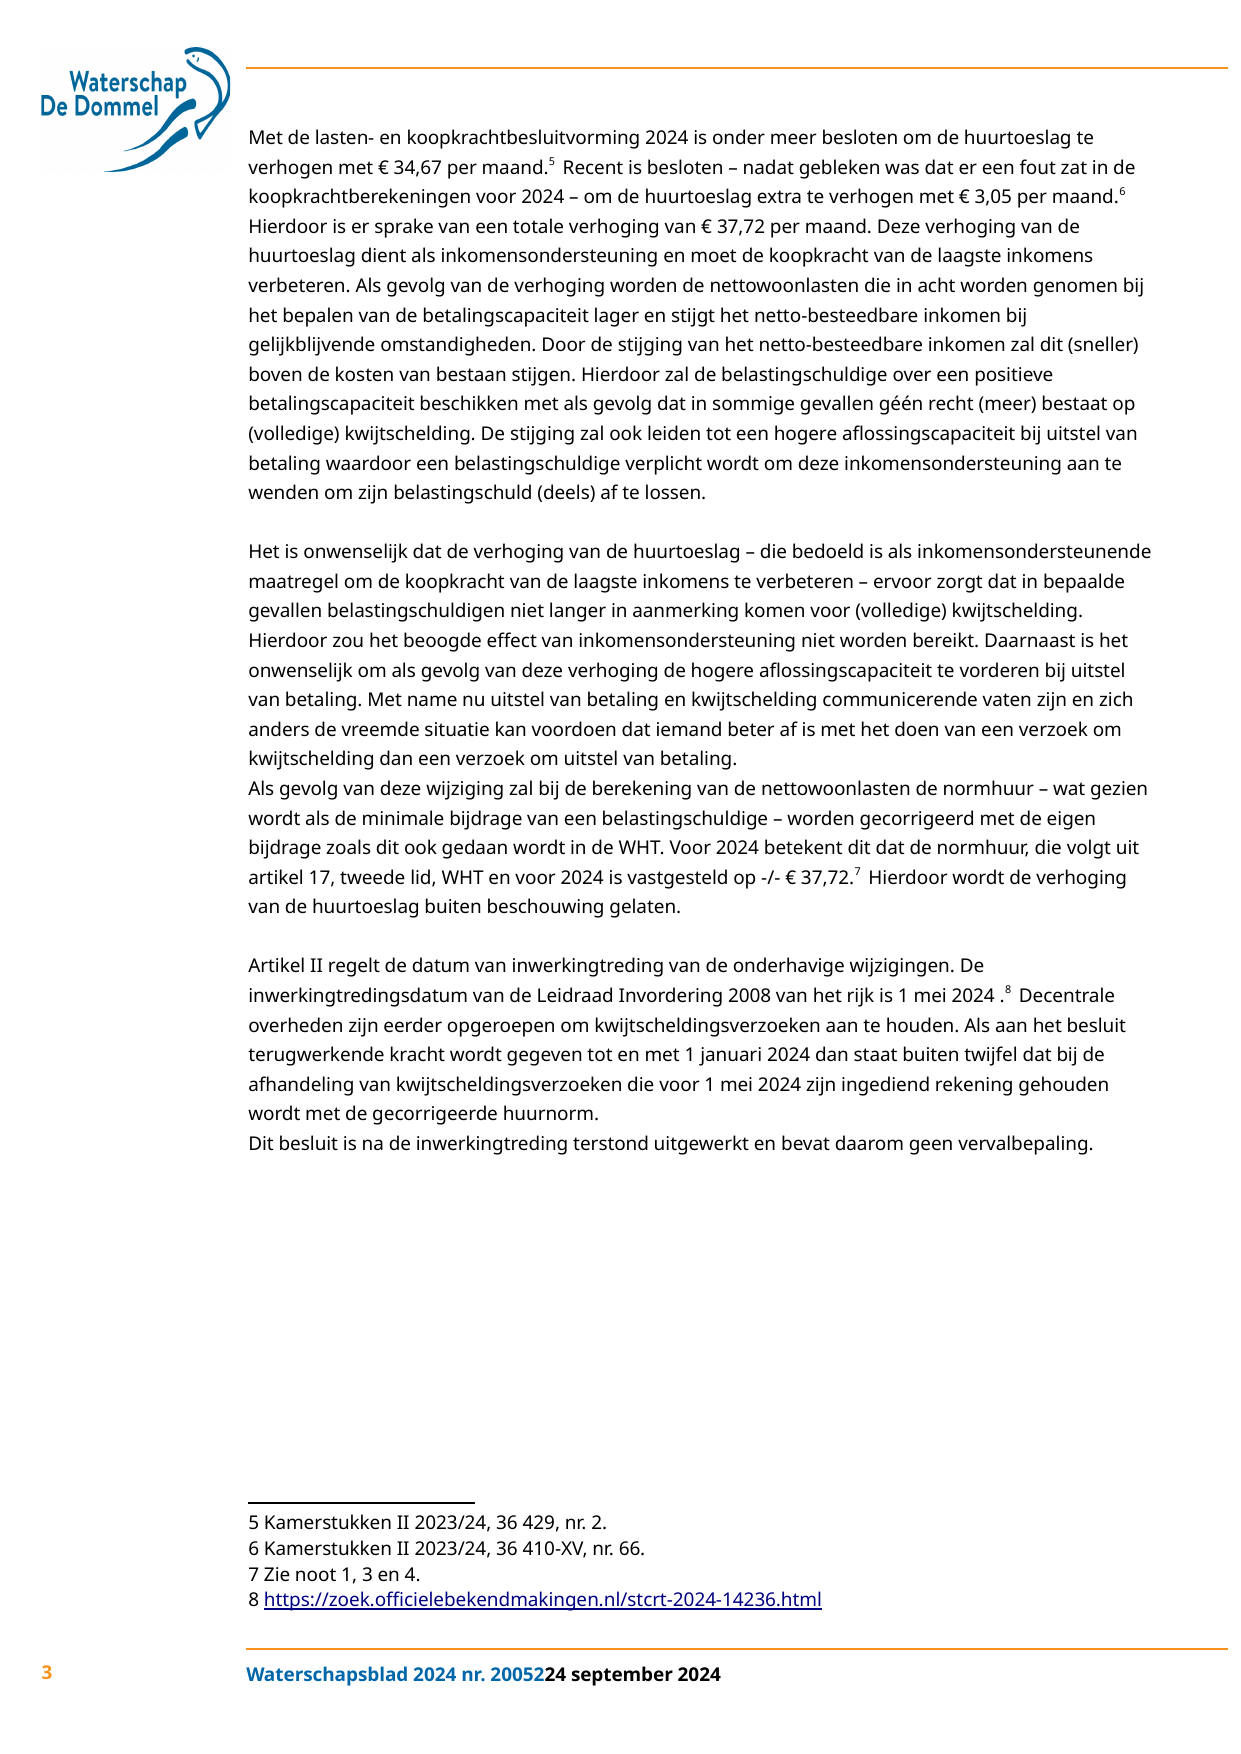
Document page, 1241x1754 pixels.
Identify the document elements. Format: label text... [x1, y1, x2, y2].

text Kamerstukken II 2023/24, 36 410-XV, nr. 66. [248, 1535, 1152, 1561]
text Zie noot 1, 3 en 4. [248, 1561, 1152, 1586]
text Kamerstukken II 2023/24, 36 429, nr. 2. [248, 1509, 1152, 1535]
picture [204, 47, 231, 76]
text Dit besluit is na de inwerkingtreding terstond uitgewerkt en bevat daarom geen vervalbepaling. [248, 1130, 1152, 1156]
text Als gevolg van deze wijziging zal bij de berekening van de nettowoonlasten de normhuur – wat gezien wordt als de minimale bijdrage van een belastingschuldige – worden gecorrigeerd met de eigen bijdrage zoals dit ook gedaan wordt in de WHT. Voor 2024 betekent dit dat de normhuur, die volgt uit artikel 17, tweede lid, WHT en voor 2024 is vastgesteld op -/- € 37,72. Hierdoor wordt de verhoging van de huurtoeslag buiten beschouwing gelaten. [248, 775, 1152, 919]
picture [45, 99, 51, 111]
picture [198, 118, 210, 131]
text Met de lasten- en koopkrachtbesluitvorming 2024 is onder meer besloten om de huurtoeslag te verhogen met € 34,67 per maand. Recent is besloten – nadat gebleken was dat er een fout zat in de koopkrachtberekeningen voor 2024 – om de huurtoeslag extra te verhogen met € 3,05 per maand. Hierdoor is er sprake van een totale verhoging van € 37,72 per maand. Deze verhoging van de huurtoeslag dient als inkomensondersteuning en moet de koopkracht van de laagste inkomens verbeteren. Als gevolg van de verhoging worden de nettowoonlasten die in acht worden genomen bij het bepalen van de betalingscapaciteit lager en stijgt het netto-besteedbare inkomen bij gelijkblijvende omstandigheden. Door de stijging van het netto-besteedbare inkomen zal dit (sneller) boven de kosten van bestaan stijgen. Hierdoor zal de belastingschuldige over een positieve betalingscapaciteit beschikken met als gevolg dat in sommige gevallen géén recht (meer) bestaat op (volledige) kwijtschelding. De stijging zal ook leiden tot een hogere aflossingscapaciteit bij uitstel van betaling waardoor een belastingschuldige verplicht wordt om deze inkomensondersteuning aan te wenden om zijn belastingschuld (deels) af te lossen. [248, 124, 1152, 505]
text Artikel II regelt de datum van inwerkingtreding van de onderhavige wijzigingen. De inwerkingtredingsdatum van de Leidraad Invordering 2008 van het rijk is 1 mei 2024 . Decentrale overheden zijn eerder opgeroepen om kwijtscheldingsverzoeken aan te houden. Als aan het besluit terugwerkende kracht wordt gegeven tot en met 1 januari 2024 dan staat buiten twijfel dat bij de afhandeling van kwijtscheldingsverzoeken die voor 1 mei 2024 zijn ingediend rekening gehouden wordt met de gecorrigeerde huurnorm. [248, 953, 1152, 1126]
text Het is onwenselijk dat de verhoging van de huurtoeslag – die bedoeld is als inkomensondersteunende maatregel om de koopkracht van de laagste inkomens te verbeteren – ervoor zorgt dat in bepaalde gevallen belastingschuldigen niet langer in aanmerking komen voor (volledige) kwijtschelding. Hierdoor zou het beoogde effect van inkomensondersteuning niet worden bereikt. Daarnaast is het onwenselijk om als gevolg van deze verhoging de hogere aflossingscapaciteit te vorderen bij uitstel van betaling. Met name nu uitstel van betaling en kwijtschelding communicerende vaten zijn en zich anders de vreemde situatie kan voordoen dat iemand beter af is met het doen van een verzoek om kwijtschelding dan een verzoek om uitstel van betaling. [248, 538, 1152, 771]
text https://zoek.officielebekendmakingen.nl/stcrt-2024-14236.html [248, 1586, 1152, 1612]
picture [41, 47, 231, 172]
